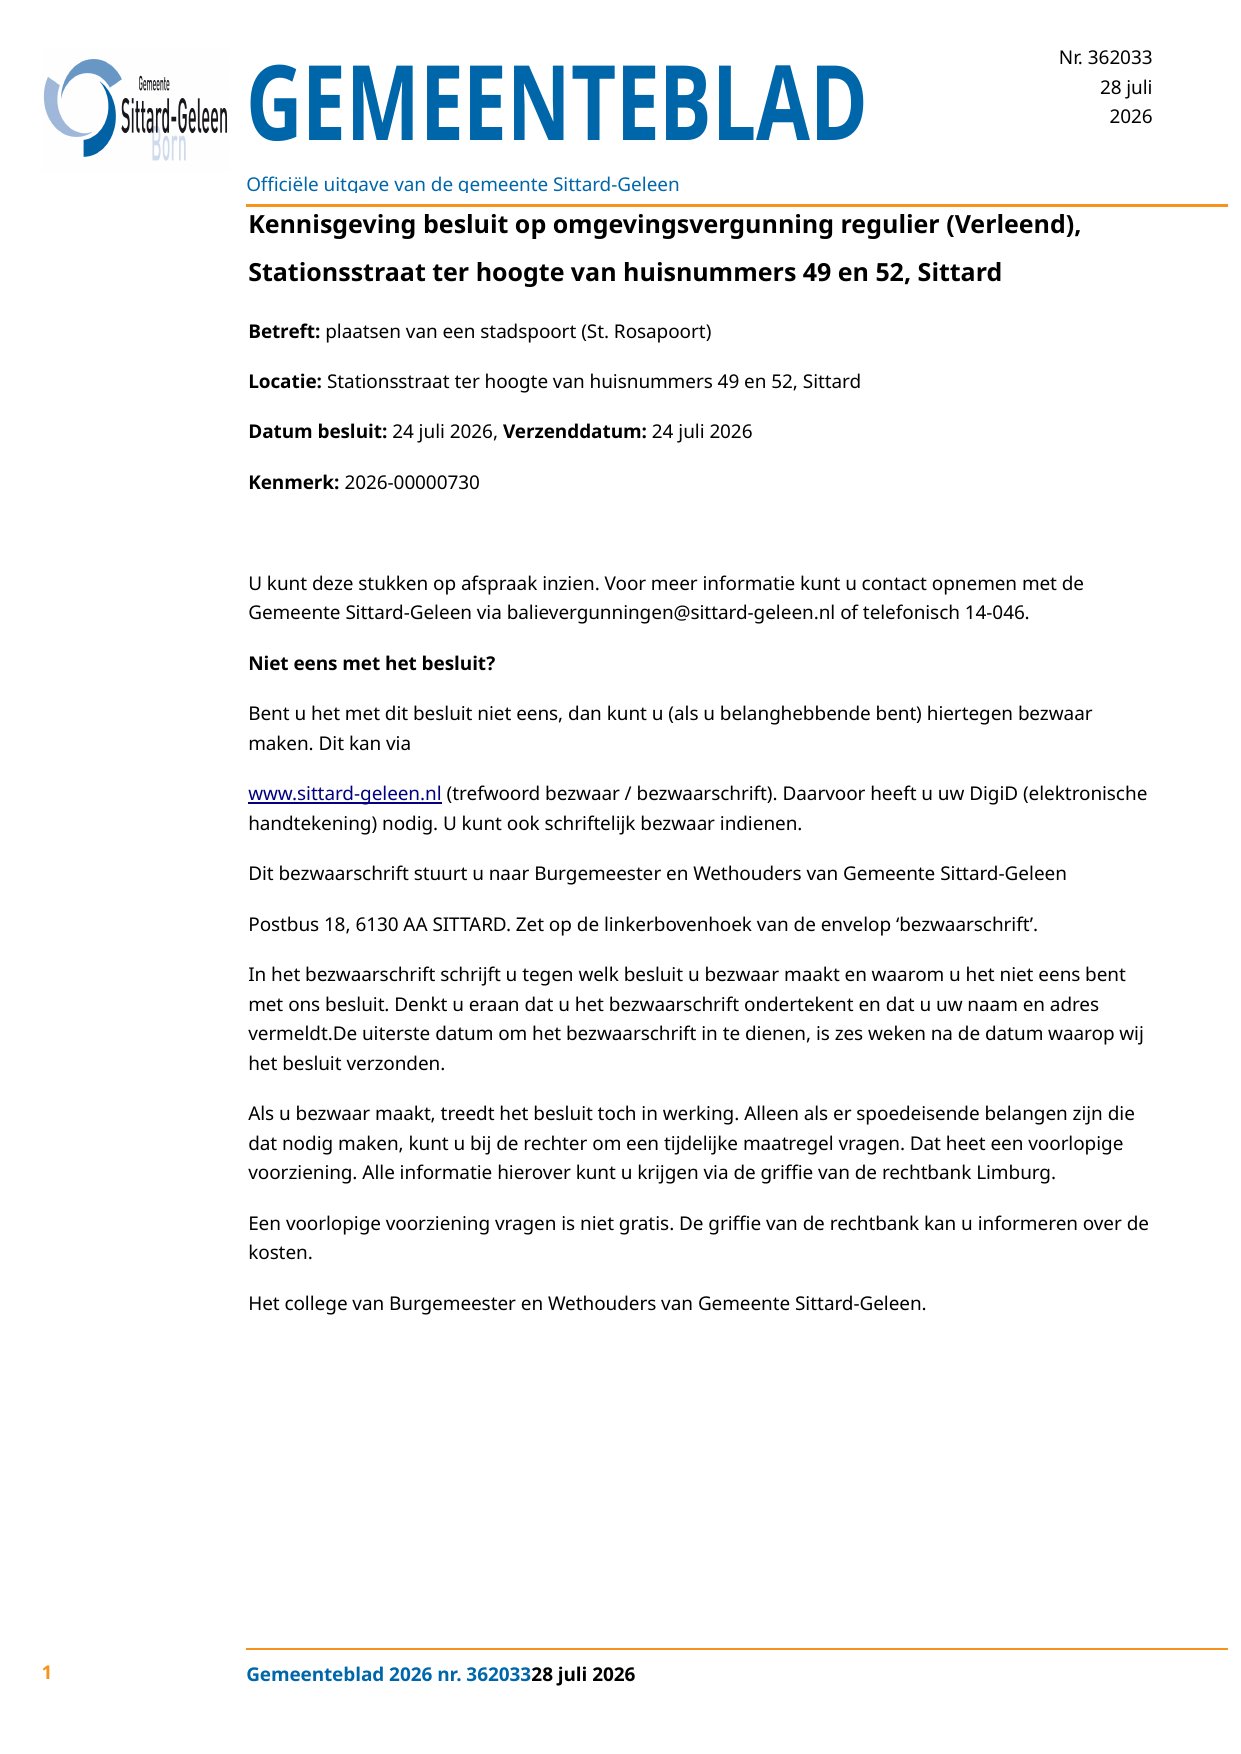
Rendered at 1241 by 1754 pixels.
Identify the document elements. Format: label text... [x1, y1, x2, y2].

text U kunt deze stukken op afspraak inzien. Voor meer informatie kunt u contact opnemen met de Gemeente Sittard-Geleen via balievergunningen@sittard-geleen.nl of telefonisch 14-046. [248, 570, 1152, 625]
text www.sittard-geleen.nl (trefwoord bezwaar / bezwaarschrift). Daarvoor heeft u uw DigiD (elektronische handtekening) nodig. U kunt ook schriftelijk bezwaar indienen. [248, 780, 1152, 836]
text Postbus 18, 6130 AA SITTARD. Zet op de linkerbovenhoek van de envelop ‘bezwaarschrift’. [248, 911, 1152, 937]
text Kennisgeving besluit op omgevingsvergunning regulier (Verleend), Stationsstraat ter hoogte van huisnummers 49 en 52, Sittard [248, 207, 1152, 288]
picture [41, 47, 231, 172]
text Betreft: plaatsen van een stadspoort (St. Rosapoort) [248, 318, 1152, 344]
text Een voorlopige voorziening vragen is niet gratis. De griffie van de rechtbank kan u informeren over de kosten. [248, 1210, 1152, 1265]
text Niet eens met het besluit? [248, 650, 1152, 676]
text Kenmerk: 2026-00000730 [248, 469, 1152, 495]
text Datum besluit: 24 juli 2026, Verzenddatum: 24 juli 2026 [248, 419, 1152, 444]
text Bent u het met dit besluit niet eens, dan kunt u (als u belanghebbende bent) hiertegen bezwaar maken. Dit kan via [248, 700, 1152, 756]
text Het college van Burgemeester en Wethouders van Gemeente Sittard-Geleen. [248, 1290, 1152, 1316]
text Dit bezwaarschrift stuurt u naar Burgemeester en Wethouders van Gemeente Sittard-Geleen [248, 860, 1152, 886]
text In het bezwaarschrift schrijft u tegen welk besluit u bezwaar maakt en waarom u het niet eens bent met ons besluit. Denkt u eraan dat u het bezwaarschrift ondertekent en dat u uw naam en adres vermeldt.De uiterste datum om het bezwaarschrift in te dienen, is zes weken na de datum waarop wij het besluit verzonden. [248, 961, 1152, 1076]
text Als u bezwaar maakt, treedt het besluit toch in werking. Alleen als er spoedeisende belangen zijn die dat nodig maken, kunt u bij de rechter om een tijdelijke maatregel vragen. Dat heet een voorlopige voorziening. Alle informatie hierover kunt u krijgen via de griffie van de rechtbank Limburg. [248, 1100, 1152, 1185]
text Locatie: Stationsstraat ter hoogte van huisnummers 49 en 52, Sittard [248, 368, 1152, 394]
